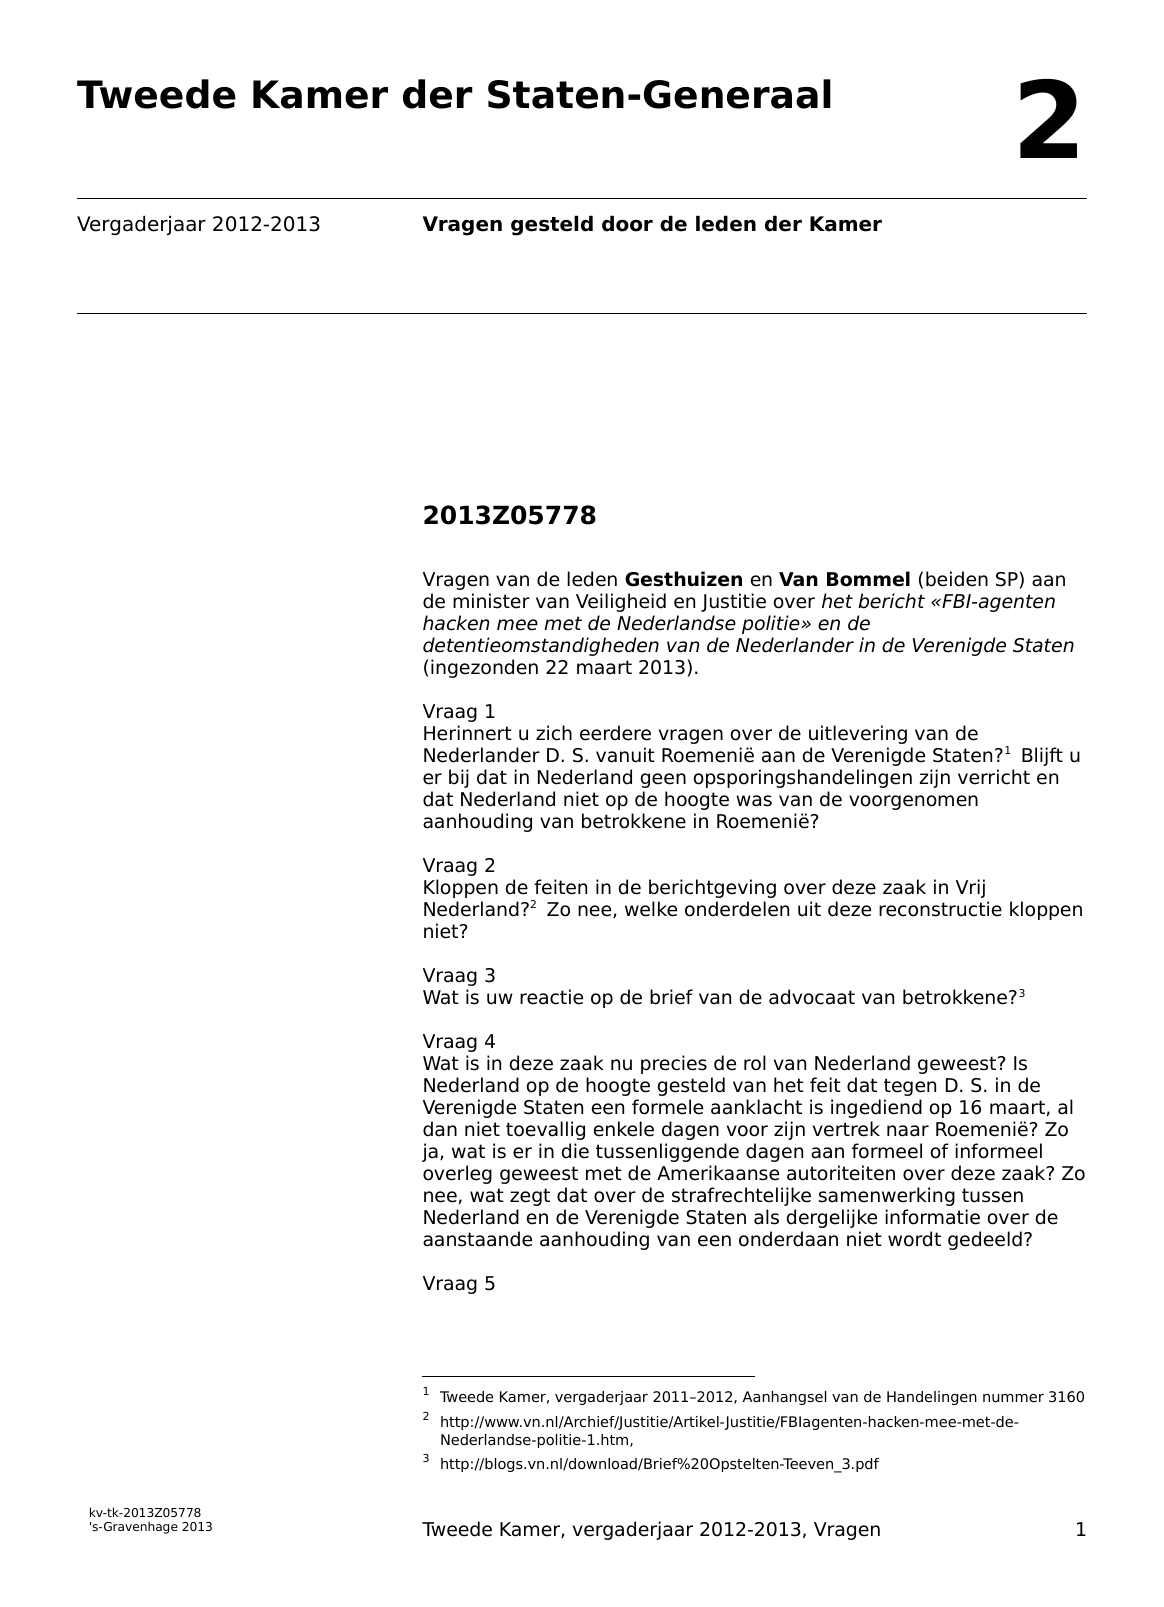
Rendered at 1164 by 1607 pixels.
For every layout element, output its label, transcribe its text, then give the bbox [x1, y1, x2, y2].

text Kloppen de feiten in de berichtgeving over deze zaak in Vrij Nederland? Zo nee, welke onderdelen uit deze reconstructie kloppen niet? [422, 877, 1087, 943]
text Wat is uw reactie op de brief van de advocaat van betrokkene? [422, 987, 1087, 1009]
text Vraag 1 [422, 701, 1087, 723]
text Vraag 2 [422, 855, 1087, 877]
text http://blogs.vn.nl/download/Brief%20Opstelten-Teeven_3.pdf [422, 1452, 1087, 1474]
table_cell Vergaderjaar 2012-2013 [77, 199, 422, 313]
text http://www.vn.nl/Archief/Justitie/Artikel-Justitie/FBIagenten-hacken-mee-met-de-Nederlandse-politie-1.htm, [422, 1410, 1087, 1449]
text 2013Z05778 [422, 501, 1087, 531]
text Vragen van de leden Gesthuizen en Van Bommel (beiden SP) aan de minister van Veiligheid en Justitie over het bericht «FBI-agenten hacken mee met de Nederlandse politie» en de detentieomstandigheden van de Nederlander in de Verenigde Staten (ingezonden 22 maart 2013). [422, 569, 1087, 679]
table_header Tweede Kamer der Staten-Generaal [77, 59, 886, 198]
text Vraag 3 [422, 965, 1087, 987]
table_header 2 [886, 59, 1087, 198]
text Wat is in deze zaak nu precies de rol van Nederland geweest? Is Nederland op de hoogte gesteld van het feit dat tegen D. S. in de Verenigde Staten een formele aanklacht is ingediend op 16 maart, al dan niet toevallig enkele dagen voor zijn vertrek naar Roemenië? Zo ja, wat is er in die tussenliggende dagen aan formeel of informeel overleg geweest met de Amerikaanse autoriteiten over deze zaak? Zo nee, wat zegt dat over de strafrechtelijke samenwerking tussen Nederland en de Verenigde Staten als dergelijke informatie over de aanstaande aanhouding van een onderdaan niet wordt gedeeld? [422, 1053, 1087, 1251]
text Herinnert u zich eerdere vragen over de uitlevering van de Nederlander D. S. vanuit Roemenië aan de Verenigde Staten? Blijft u er bij dat in Nederland geen opsporingshandelingen zijn verricht en dat Nederland niet op de hoogte was van de voorgenomen aanhouding van betrokkene in Roemenië? [422, 723, 1087, 833]
table_cell Vragen gesteld door de leden der Kamer [422, 199, 1087, 313]
text 's-Gravenhage 2013 [88, 1520, 323, 1534]
text Vraag 4 [422, 1031, 1087, 1053]
text kv-tk-2013Z05778 [88, 1506, 323, 1520]
text Vraag 5 [422, 1273, 1087, 1295]
text Tweede Kamer, vergaderjaar 2011–2012, Aanhangsel van de Handelingen nummer 3160 [422, 1385, 1087, 1407]
